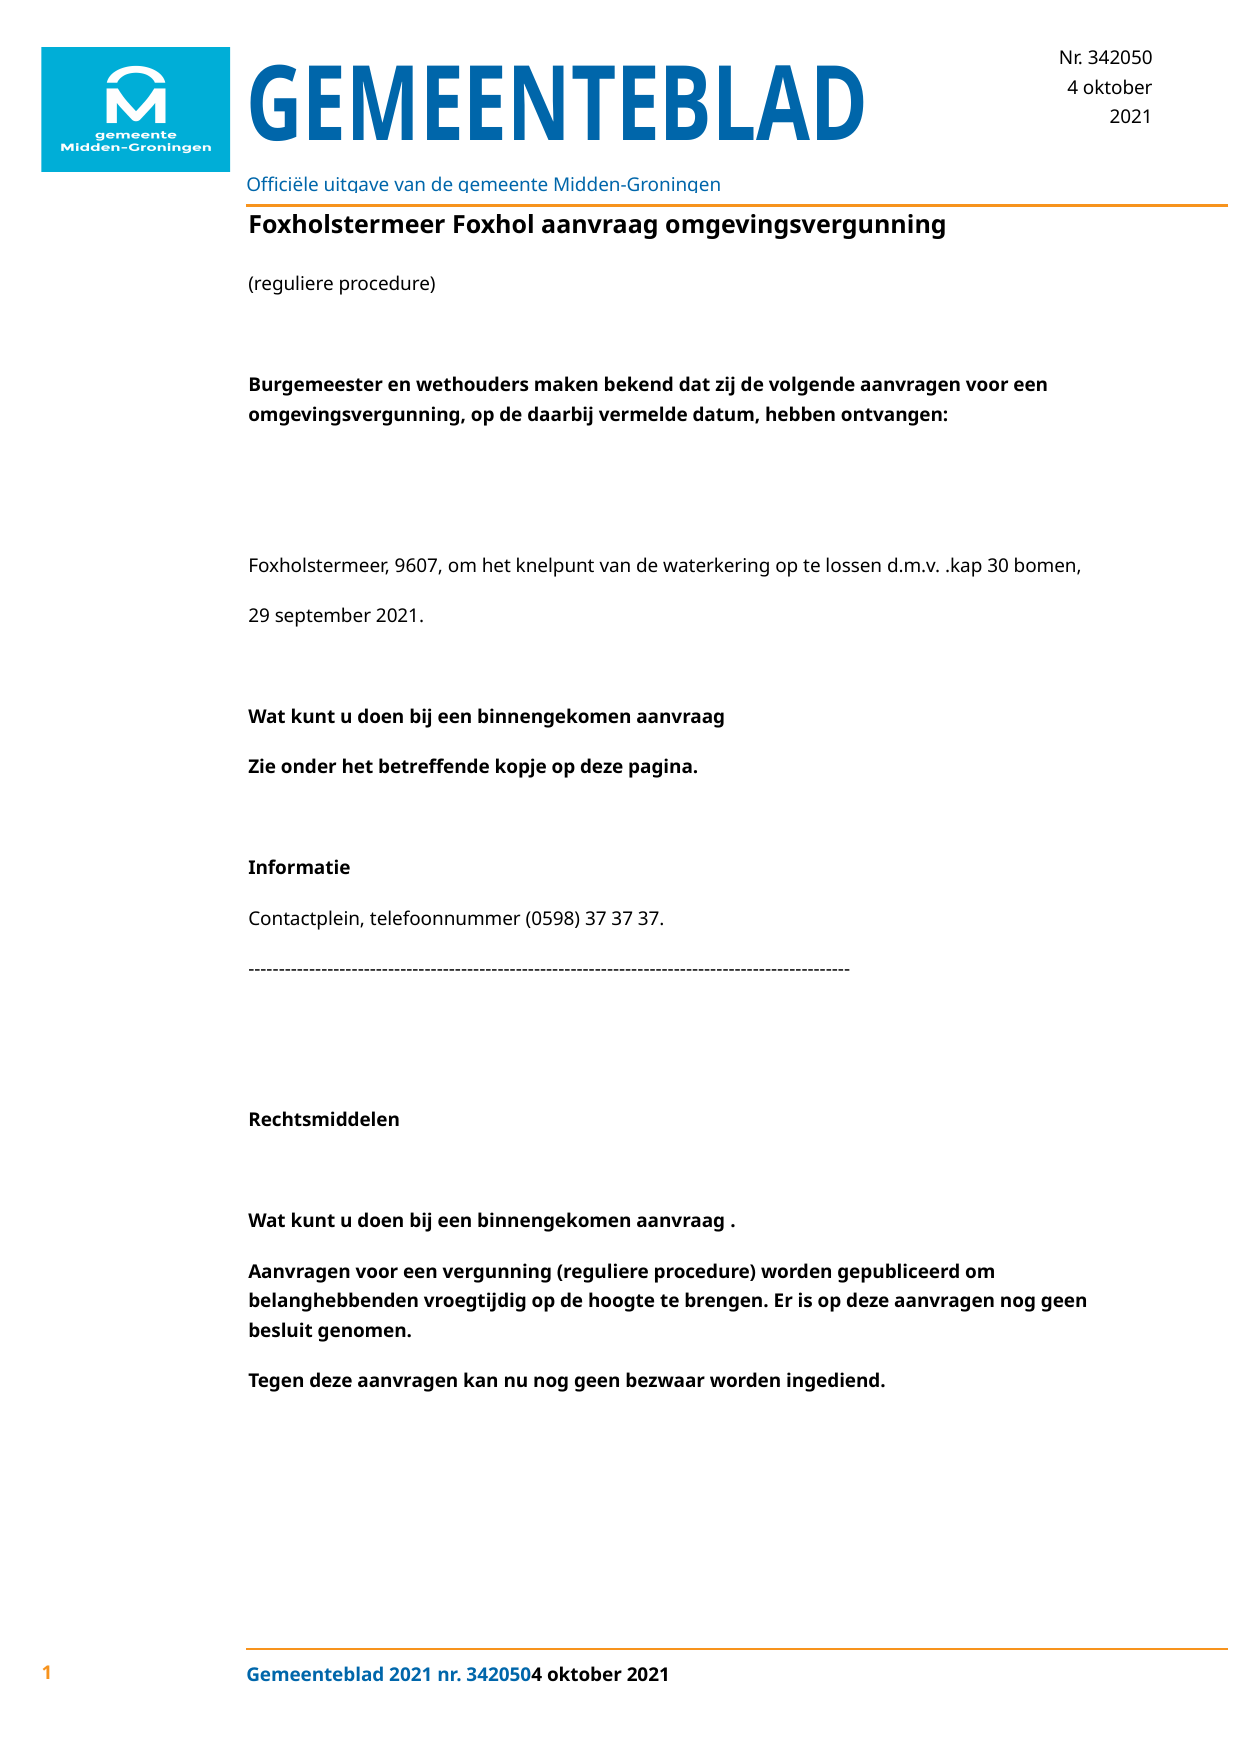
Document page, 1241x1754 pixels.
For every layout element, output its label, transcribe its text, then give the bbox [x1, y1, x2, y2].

text (reguliere procedure) [248, 270, 1152, 296]
text Foxholstermeer, 9607, om het knelpunt van de waterkering op te lossen d.m.v. .kap 30 bomen, [248, 552, 1152, 578]
picture [184, 146, 190, 153]
text Zie onder het betreffende kopje op deze pagina. [248, 754, 1152, 779]
text Informatie [248, 854, 1152, 880]
text Contactplein, telefoonnummer (0598) 37 37 37. [248, 905, 1152, 931]
text Burgemeester en wethouders maken bekend dat zij de volgende aanvragen voor een omgevingsvergunning, op de daarbij vermelde datum, hebben ontvangen: [248, 371, 1152, 426]
text Wat kunt u doen bij een binnengekomen aanvraag . [248, 1207, 1152, 1233]
text 29 september 2021. [248, 602, 1152, 628]
text Foxholstermeer Foxhol aanvraag omgevingsvergunning [248, 207, 1152, 241]
text Wat kunt u doen bij een binnengekomen aanvraag [248, 703, 1152, 729]
text Aanvragen voor een vergunning (reguliere procedure) worden gepubliceerd om belanghebbenden vroegtijdig op de hoogte te brengen. Er is op deze aanvragen nog geen besluit genomen. [248, 1258, 1152, 1343]
picture [108, 66, 164, 82]
text Tegen deze aanvragen kan nu nog geen bezwaar worden ingediend. [248, 1367, 1152, 1393]
text --------------------------------------------------------------------------------------------------- [248, 955, 1152, 981]
text Rechtsmiddelen [248, 1107, 1152, 1132]
picture [107, 89, 165, 122]
